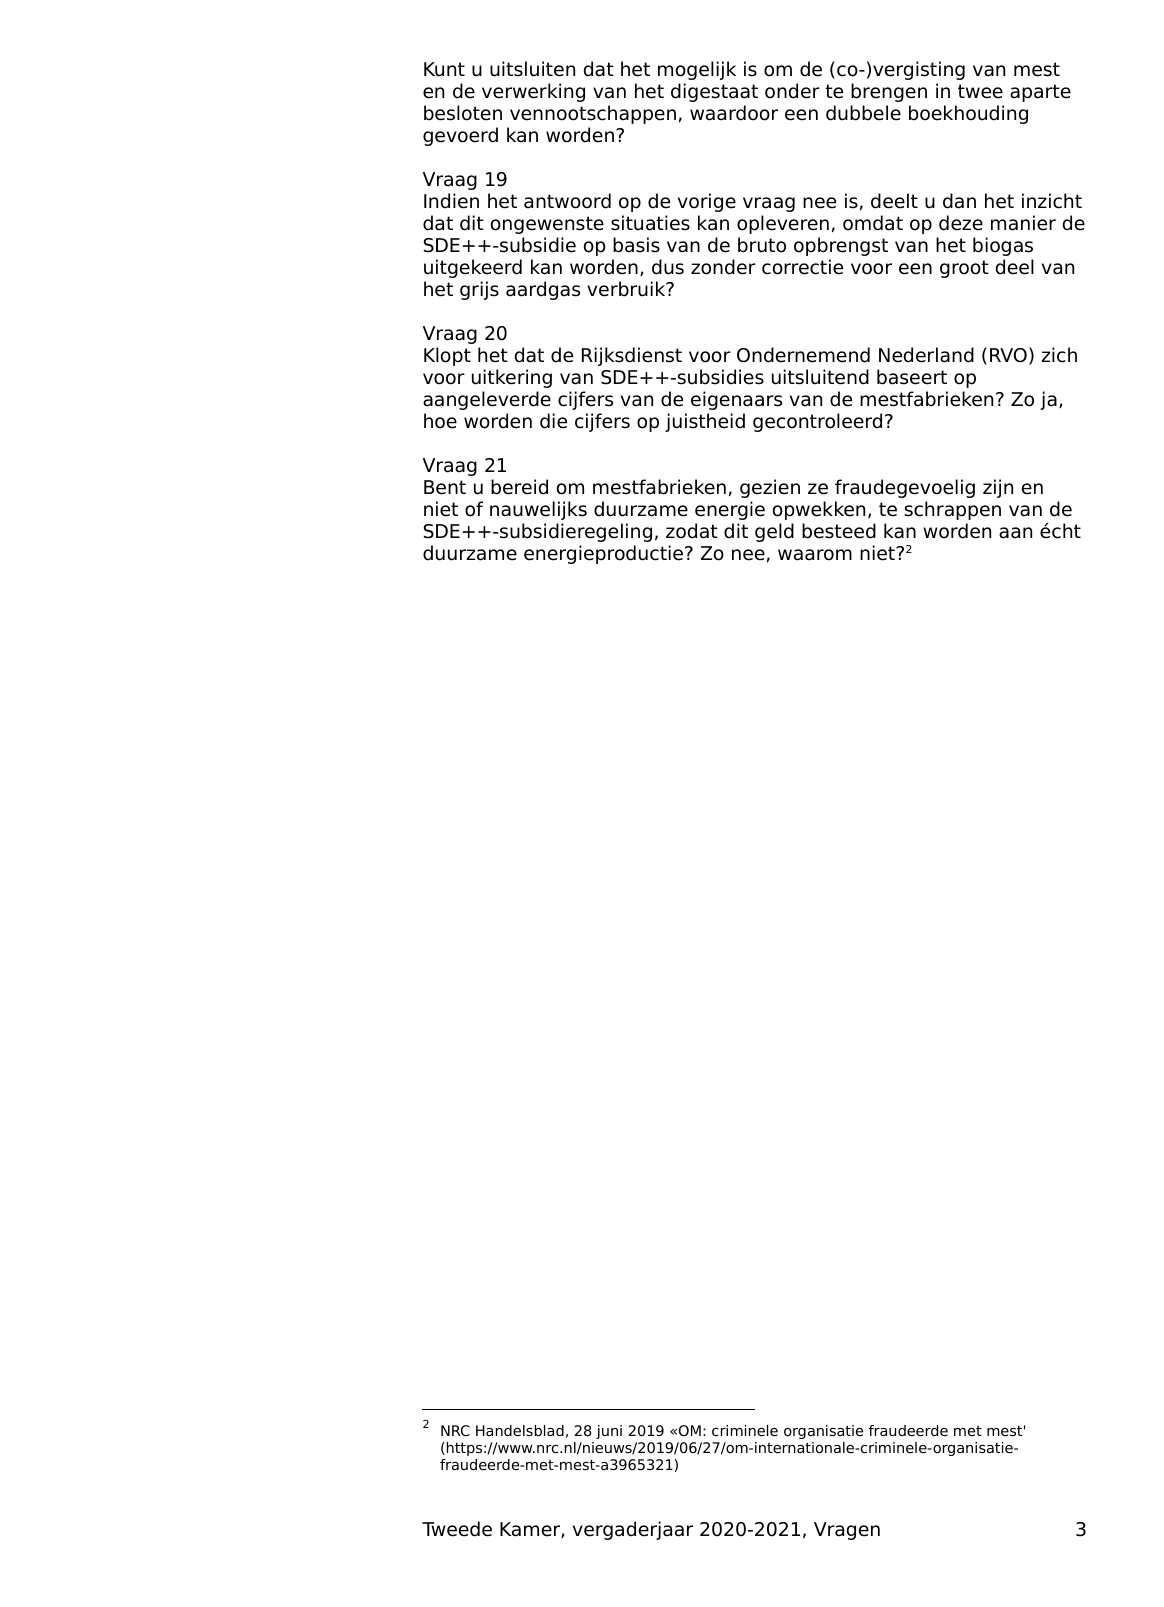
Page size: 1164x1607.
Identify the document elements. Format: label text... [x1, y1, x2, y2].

text Kunt u uitsluiten dat het mogelijk is om de (co-)vergisting van mest en de verwerking van het digestaat onder te brengen in twee aparte besloten vennootschappen, waardoor een dubbele boekhouding gevoerd kan worden? [422, 59, 1087, 147]
text NRC Handelsblad, 28 juni 2019 «OM: criminele organisatie fraudeerde met mest' (https://www.nrc.nl/nieuws/2019/06/27/om-internationale-criminele-organisatie-fraudeerde-met-mest-a3965321) [422, 1418, 1087, 1474]
text Vraag 21 [422, 455, 1087, 477]
text Indien het antwoord op de vorige vraag nee is, deelt u dan het inzicht dat dit ongewenste situaties kan opleveren, omdat op deze manier de SDE++-subsidie op basis van de bruto opbrengst van het biogas uitgekeerd kan worden, dus zonder correctie voor een groot deel van het grijs aardgas verbruik? [422, 191, 1087, 301]
text Vraag 20 [422, 323, 1087, 345]
text Klopt het dat de Rijksdienst voor Ondernemend Nederland (RVO) zich voor uitkering van SDE++-subsidies uitsluitend baseert op aangeleverde cijfers van de eigenaars van de mestfabrieken? Zo ja, hoe worden die cijfers op juistheid gecontroleerd? [422, 345, 1087, 433]
text Vraag 19 [422, 169, 1087, 191]
text Bent u bereid om mestfabrieken, gezien ze fraudegevoelig zijn en niet of nauwelijks duurzame energie opwekken, te schrappen van de SDE++-subsidieregeling, zodat dit geld besteed kan worden aan écht duurzame energieproductie? Zo nee, waarom niet? [422, 477, 1087, 565]
